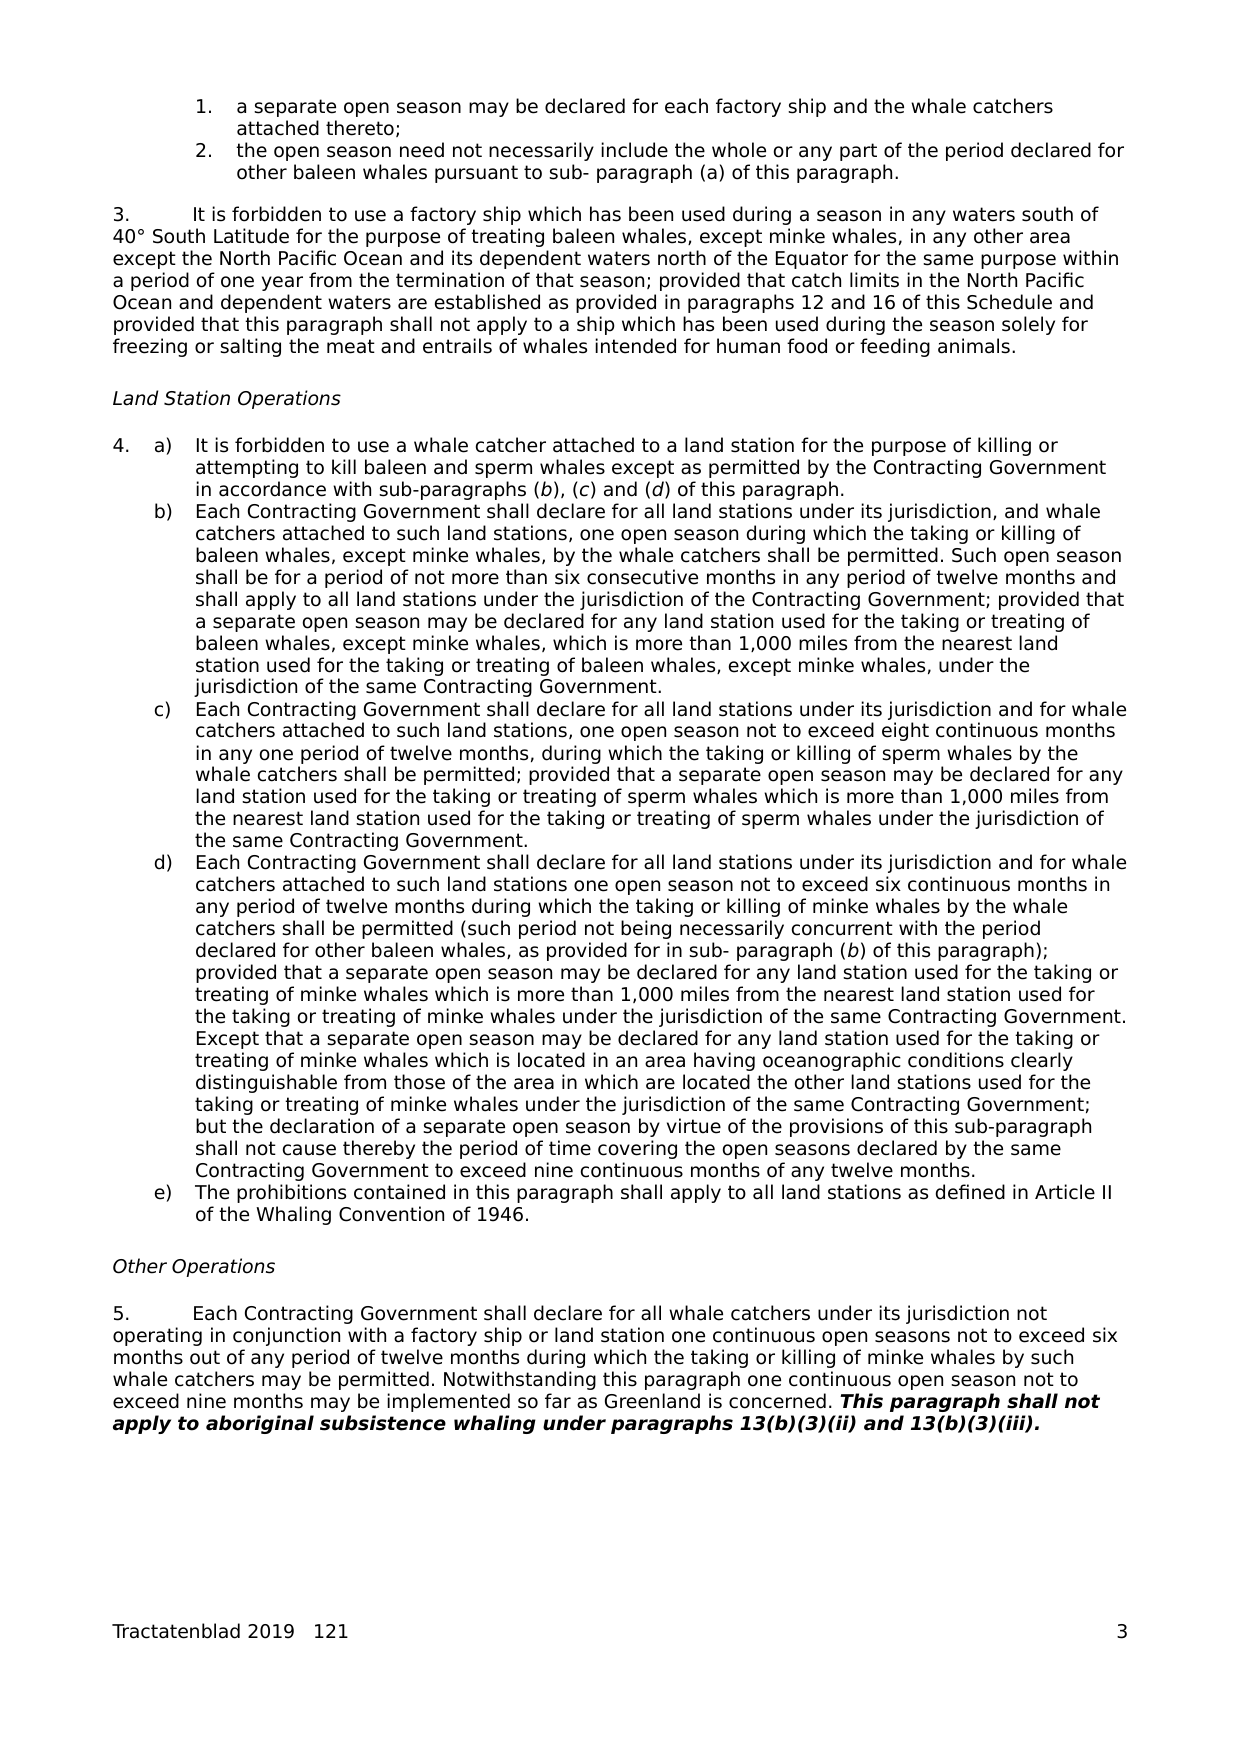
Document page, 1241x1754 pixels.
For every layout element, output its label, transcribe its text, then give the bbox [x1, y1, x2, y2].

text d) Each Contracting Government shall declare for all land stations under its jurisdiction and for whale catchers attached to such land stations one open season not to exceed six continuous months in any period of twelve months during which the taking or killing of minke whales by the whale catchers shall be permitted (such period not being necessarily concurrent with the period declared for other baleen whales, as provided for in sub- paragraph (b) of this paragraph); provided that a separate open season may be declared for any land station used for the taking or treating of minke whales which is more than 1,000 miles from the nearest land station used for the taking or treating of minke whales under the jurisdiction of the same Contracting Government. [153, 852, 1128, 1028]
text 5. Each Contracting Government shall declare for all whale catchers under its jurisdiction not operating in conjunction with a factory ship or land station one continuous open seasons not to exceed six months out of any period of twelve months during which the taking or killing of minke whales by such whale catchers may be permitted. Notwithstanding this paragraph one continuous open season not to exceed nine months may be implemented so far as Greenland is concerned. This paragraph shall not apply to aboriginal subsistence whaling under paragraphs 13(b)(3)(ii) and 13(b)(3)(iii). [112, 1303, 1128, 1435]
text 2. the open season need not necessarily include the whole or any part of the period declared for other baleen whales pursuant to sub- paragraph (a) of this paragraph. [195, 140, 1128, 184]
text Except that a separate open season may be declared for any land station used for the taking or treating of minke whales which is located in an area having oceanographic conditions clearly distinguishable from those of the area in which are located the other land stations used for the taking or treating of minke whales under the jurisdiction of the same Contracting Government; but the declaration of a separate open season by virtue of the provisions of this sub-paragraph shall not cause thereby the period of time covering the open seasons declared by the same Contracting Government to exceed nine continuous months of any twelve months. [195, 1028, 1128, 1182]
text 4. a) It is forbidden to use a whale catcher attached to a land station for the purpose of killing or attempting to kill baleen and sperm whales except as permitted by the Contracting Government in accordance with sub-paragraphs (b), (c) and (d) of this paragraph. [112, 435, 1128, 501]
text c) Each Contracting Government shall declare for all land stations under its jurisdiction and for whale catchers attached to such land stations, one open season not to exceed eight continuous months in any one period of twelve months, during which the taking or killing of sperm whales by the whale catchers shall be permitted; provided that a separate open season may be declared for any land station used for the taking or treating of sperm whales which is more than 1,000 miles from the nearest land station used for the taking or treating of sperm whales under the jurisdiction of the same Contracting Government. [153, 698, 1128, 852]
text 3. It is forbidden to use a factory ship which has been used during a season in any waters south of 40° South Latitude for the purpose of treating baleen whales, except minke whales, in any other area except the North Pacific Ocean and its dependent waters north of the Equator for the same purpose within a period of one year from the termination of that season; provided that catch limits in the North Pacific Ocean and dependent waters are established as provided in paragraphs 12 and 16 of this Schedule and provided that this paragraph shall not apply to a ship which has been used during the season solely for freezing or salting the meat and entrails of whales intended for human food or feeding animals. [112, 204, 1128, 358]
text e) The prohibitions contained in this paragraph shall apply to all land stations as defined in Article II of the Whaling Convention of 1946. [153, 1182, 1128, 1226]
subtitle Other Operations [112, 1256, 1128, 1278]
text 1. a separate open season may be declared for each factory ship and the whale catchers attached thereto; [195, 96, 1128, 140]
text b) Each Contracting Government shall declare for all land stations under its jurisdiction, and whale catchers attached to such land stations, one open season during which the taking or killing of baleen whales, except minke whales, by the whale catchers shall be permitted. Such open season shall be for a period of not more than six consecutive months in any period of twelve months and shall apply to all land stations under the jurisdiction of the Contracting Government; provided that a separate open season may be declared for any land station used for the taking or treating of baleen whales, except minke whales, which is more than 1,000 miles from the nearest land station used for the taking or treating of baleen whales, except minke whales, under the jurisdiction of the same Contracting Government. [153, 501, 1128, 698]
subtitle Land Station Operations [112, 388, 1128, 410]
